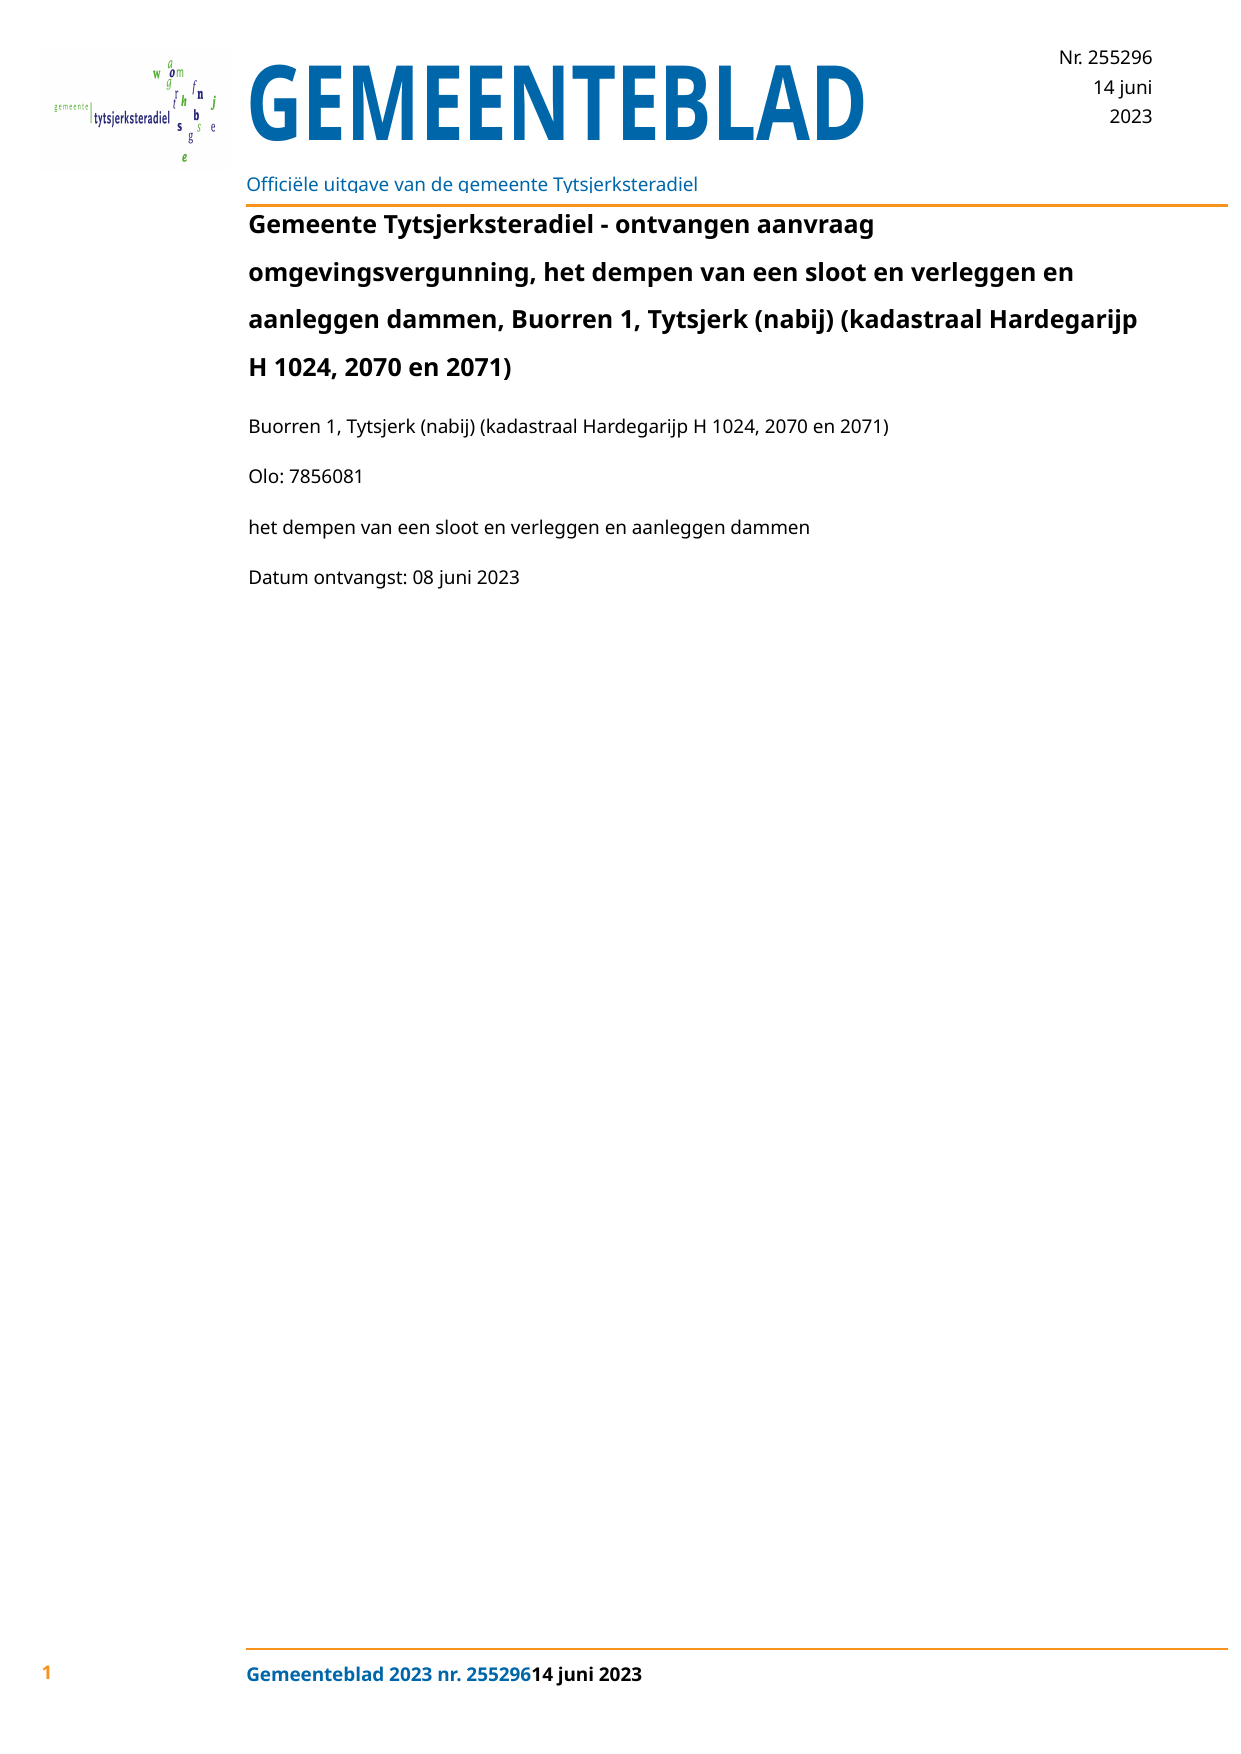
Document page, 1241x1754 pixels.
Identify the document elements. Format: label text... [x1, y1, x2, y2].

text Datum ontvangst: 08 juni 2023 [248, 564, 1152, 590]
text Buorren 1, Tytsjerk (nabij) (kadastraal Hardegarijp H 1024, 2070 en 2071) [248, 413, 1152, 439]
text het dempen van een sloot en verleggen en aanleggen dammen [248, 514, 1152, 540]
text Olo: 7856081 [248, 463, 1152, 489]
picture [41, 47, 231, 172]
text Gemeente Tytsjerksteradiel - ontvangen aanvraag omgevingsvergunning, het dempen van een sloot en verleggen en aanleggen dammen, Buorren 1, Tytsjerk (nabij) (kadastraal Hardegarijp H 1024, 2070 en 2071) [248, 207, 1152, 384]
